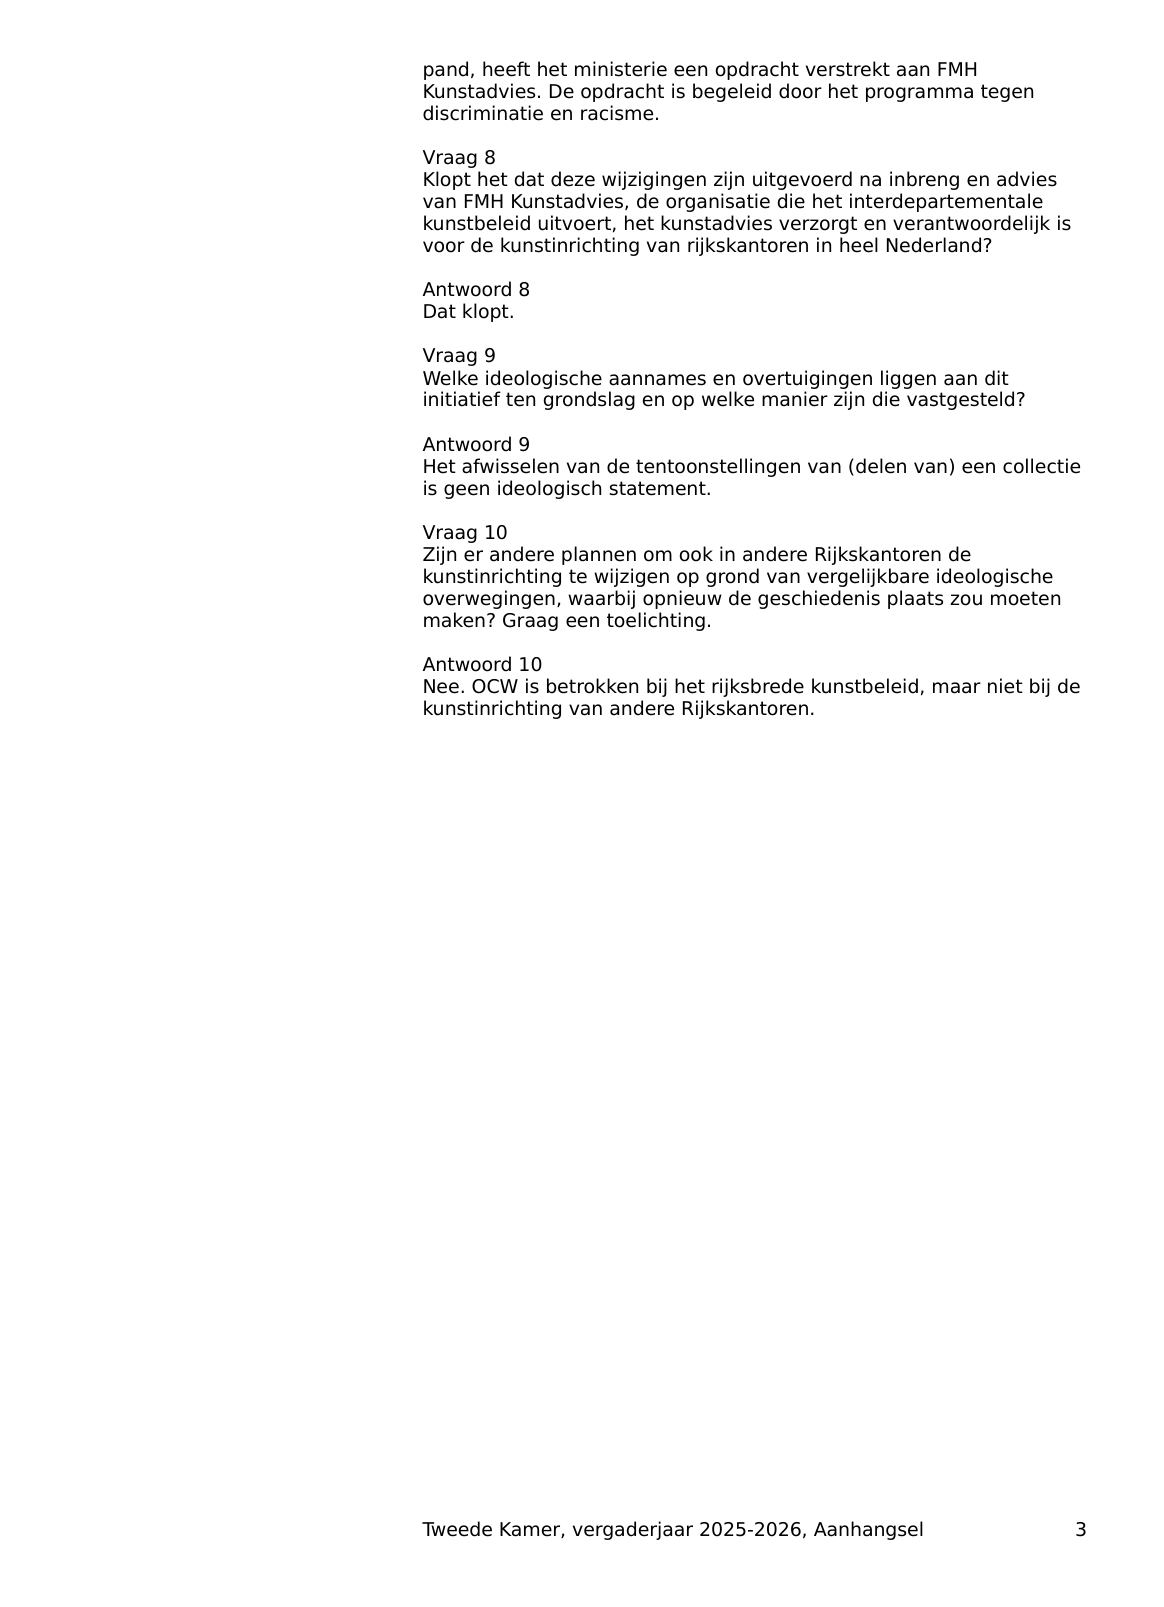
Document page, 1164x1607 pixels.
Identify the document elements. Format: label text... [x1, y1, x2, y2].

text Dat klopt. [422, 301, 1087, 323]
text Welke ideologische aannames en overtuigingen liggen aan dit initiatief ten grondslag en op welke manier zijn die vastgesteld? [422, 367, 1087, 411]
text Vraag 8 [422, 147, 1087, 169]
text Zijn er andere plannen om ook in andere Rijkskantoren de kunstinrichting te wijzigen op grond van vergelijkbare ideologische overwegingen, waarbij opnieuw de geschiedenis plaats zou moeten maken? Graag een toelichting. [422, 544, 1087, 632]
text Antwoord 8 [422, 279, 1087, 301]
text Klopt het dat deze wijzigingen zijn uitgevoerd na inbreng en advies van FMH Kunstadvies, de organisatie die het interdepartementale kunstbeleid uitvoert, het kunstadvies verzorgt en verantwoordelijk is voor de kunstinrichting van rijkskantoren in heel Nederland? [422, 169, 1087, 257]
text Het afwisselen van de tentoonstellingen van (delen van) een collectie is geen ideologisch statement. [422, 456, 1087, 499]
text pand, heeft het ministerie een opdracht verstrekt aan FMH Kunstadvies. De opdracht is begeleid door het programma tegen discriminatie en racisme. [422, 59, 1087, 125]
text Nee. OCW is betrokken bij het rijksbrede kunstbeleid, maar niet bij de kunstinrichting van andere Rijkskantoren. [422, 676, 1087, 720]
text Antwoord 9 [422, 433, 1087, 456]
text Antwoord 10 [422, 654, 1087, 676]
text Vraag 9 [422, 345, 1087, 367]
text Vraag 10 [422, 522, 1087, 544]
